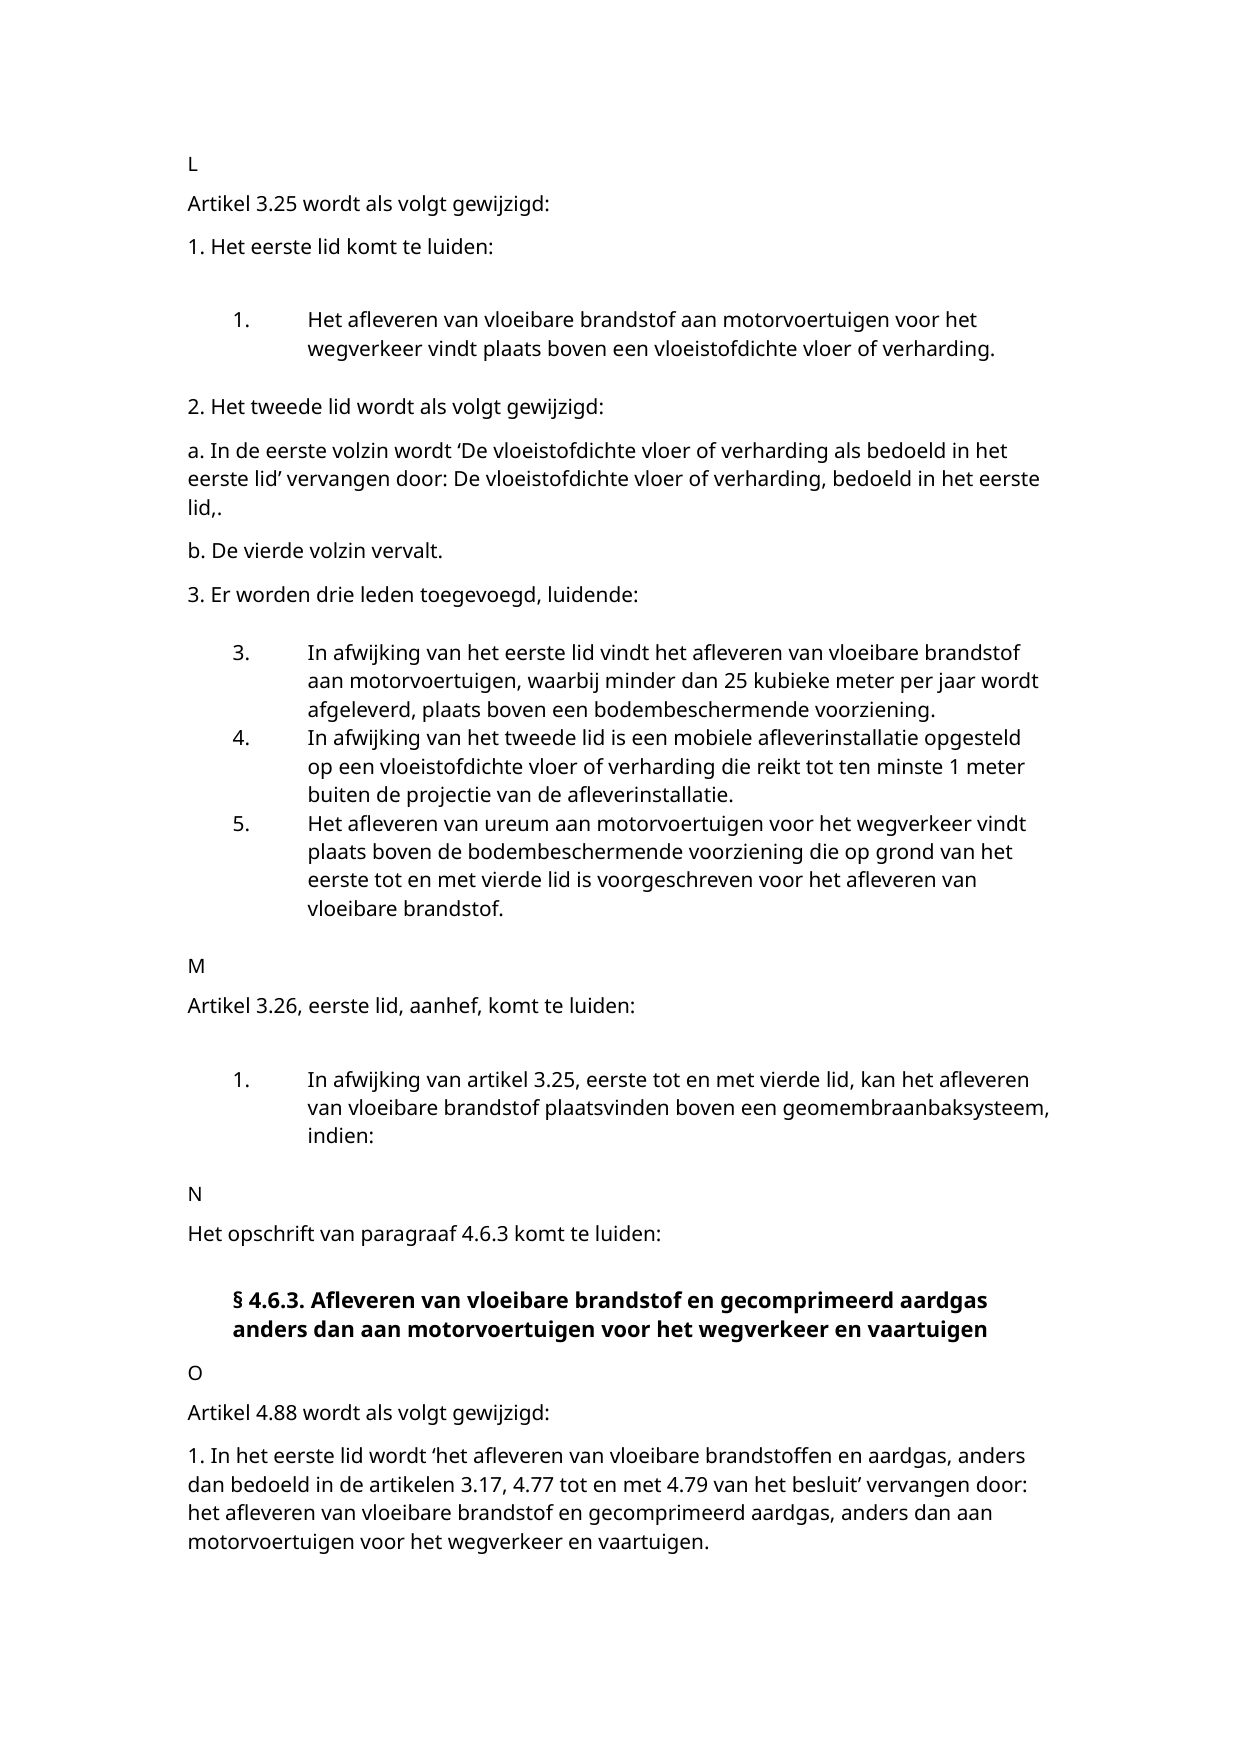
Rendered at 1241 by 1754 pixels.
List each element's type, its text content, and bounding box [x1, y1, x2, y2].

text M [187, 952, 1053, 979]
text Artikel 4.88 wordt als volgt gewijzigd: [187, 1398, 1053, 1426]
text a. In de eerste volzin wordt ‘De vloeistofdichte vloer of verharding als bedoeld in het eerste lid’ vervangen door: De vloeistofdichte vloer of verharding, bedoeld in het eerste lid,. [187, 436, 1053, 521]
list In afwijking van het eerste lid vindt het afleveren van vloeibare brandstof aan motorvoertuigen, waarbij minder dan 25 kubieke meter per jaar wordt afgeleverd, plaats boven een bodembeschermende voorziening. [232, 638, 1053, 723]
text b. De vierde volzin vervalt. [187, 536, 1053, 565]
text L [187, 150, 1053, 177]
text Artikel 3.26, eerste lid, aanhef, komt te luiden: [187, 991, 1053, 1020]
text N [187, 1180, 1053, 1207]
subtitle § 4.6.3. Afleveren van vloeibare brandstof en gecomprimeerd aardgas anders dan aan motorvoertuigen voor het wegverkeer en vaartuigen [232, 1285, 1053, 1344]
text 3. Er worden drie leden toegevoegd, luidende: [187, 580, 1053, 608]
text O [187, 1359, 1053, 1386]
list In afwijking van het tweede lid is een mobiele afleverinstallatie opgesteld op een vloeistofdichte vloer of verharding die reikt tot ten minste 1 meter buiten de projectie van de afleverinstallatie. [232, 723, 1053, 809]
list Het afleveren van ureum aan motorvoertuigen voor het wegverkeer vindt plaats boven de bodembeschermende voorziening die op grond van het eerste tot en met vierde lid is voorgeschreven voor het afleveren van vloeibare brandstof. [232, 809, 1053, 922]
list In afwijking van artikel 3.25, eerste tot en met vierde lid, kan het afleveren van vloeibare brandstof plaatsvinden boven een geomembraanbaksysteem, indien: [232, 1065, 1053, 1150]
text Artikel 3.25 wordt als volgt gewijzigd: [187, 189, 1053, 217]
list Het afleveren van vloeibare brandstof aan motorvoertuigen voor het wegverkeer vindt plaats boven een vloeistofdichte vloer of verharding. [232, 306, 1053, 362]
text 1. Het eerste lid komt te luiden: [187, 232, 1053, 261]
text 1. In het eerste lid wordt ‘het afleveren van vloeibare brandstoffen en aardgas, anders dan bedoeld in de artikelen 3.17, 4.77 tot en met 4.79 van het besluit’ vervangen door: het afleveren van vloeibare brandstof en gecomprimeerd aardgas, anders dan aan motorvoertuigen voor het wegverkeer en vaartuigen. [187, 1441, 1053, 1555]
text Het opschrift van paragraaf 4.6.3 komt te luiden: [187, 1219, 1053, 1247]
text 2. Het tweede lid wordt als volgt gewijzigd: [187, 392, 1053, 421]
